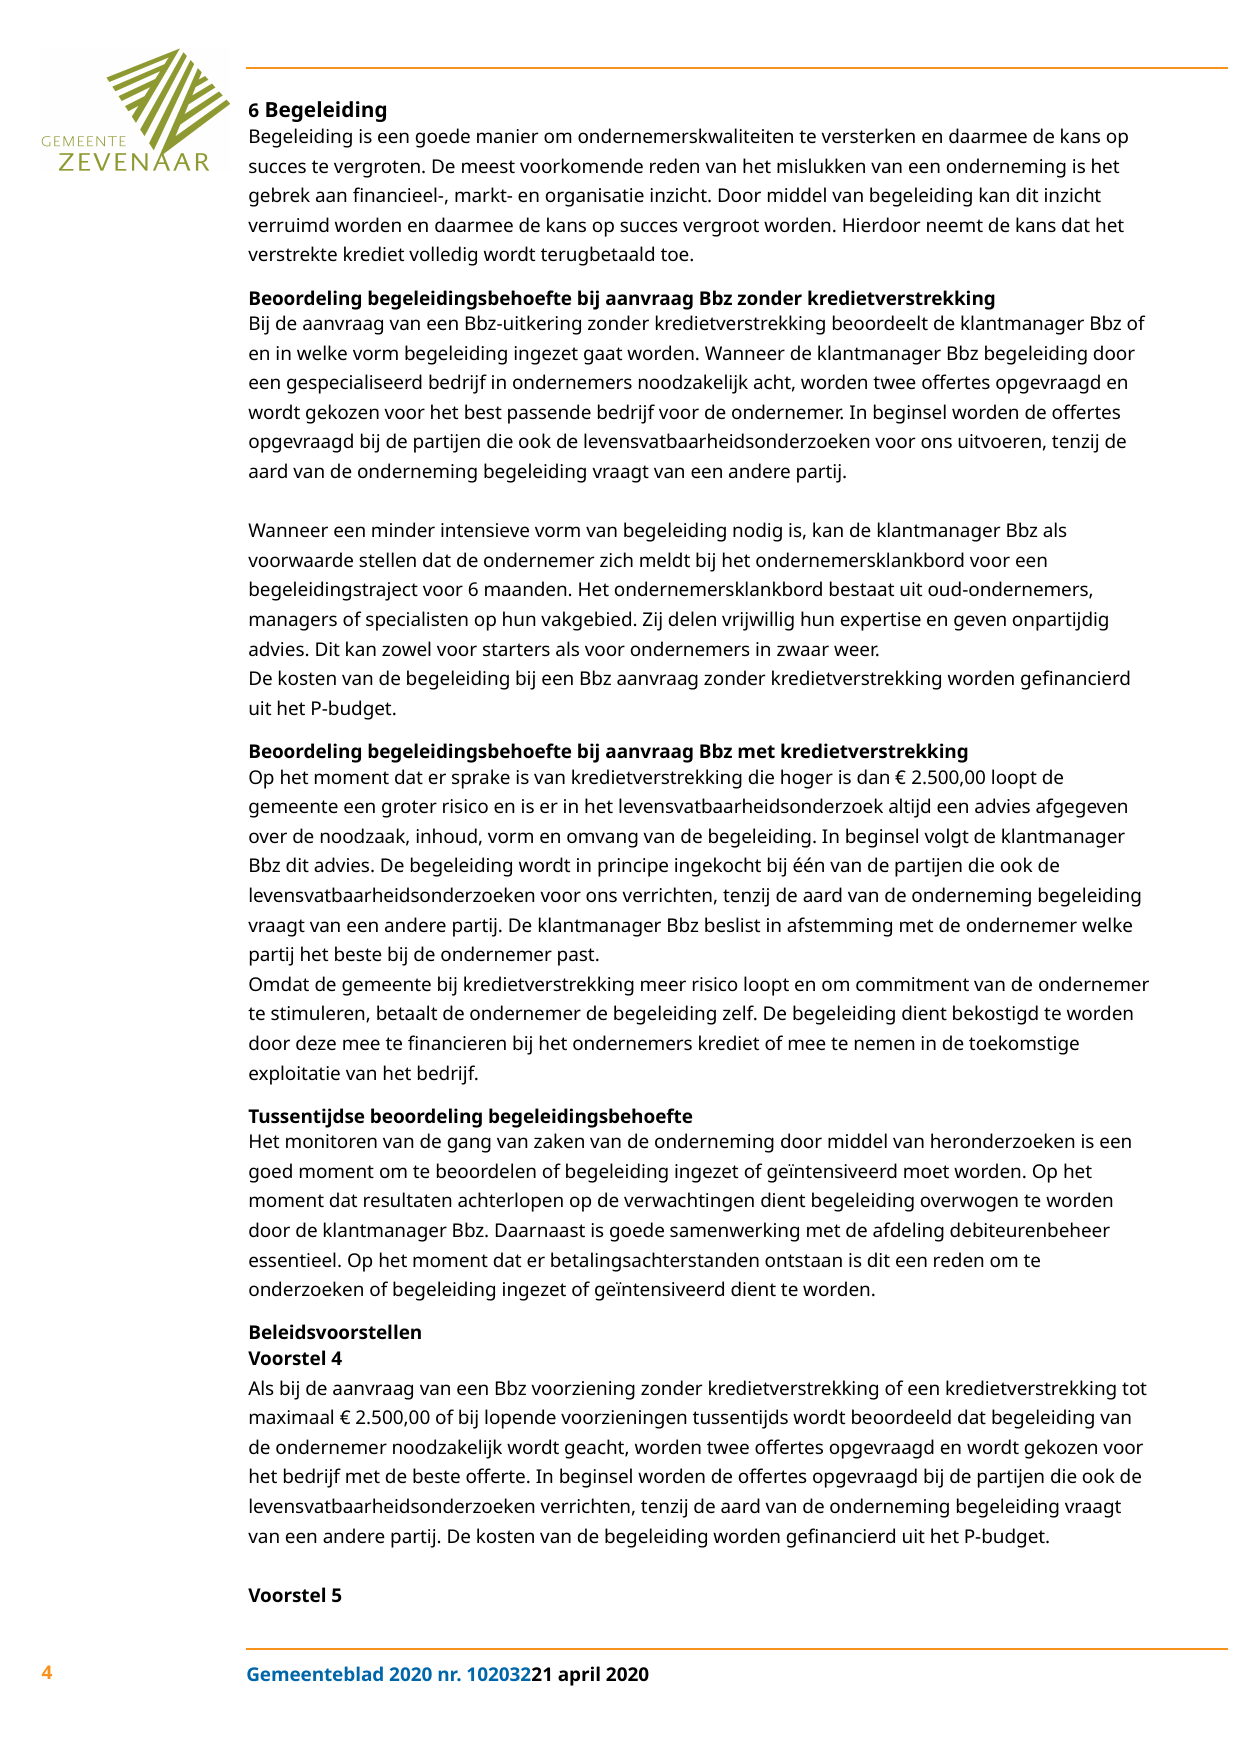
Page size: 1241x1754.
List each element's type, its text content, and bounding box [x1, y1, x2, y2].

text Omdat de gemeente bij kredietverstrekking meer risico loopt en om commitment van de ondernemer te stimuleren, betaalt de ondernemer de begeleiding zelf. De begeleiding dient bekostigd te worden door deze mee te financieren bij het ondernemers krediet of mee te nemen in de toekomstige exploitatie van het bedrijf. [248, 971, 1152, 1085]
text Op het moment dat er sprake is van kredietverstrekking die hoger is dan € 2.500,00 loopt de gemeente een groter risico en is er in het levensvatbaarheidsonderzoek altijd een advies afgegeven over de noodzaak, inhoud, vorm en omvang van de begeleiding. In beginsel volgt de klantmanager Bbz dit advies. De begeleiding wordt in principe ingekocht bij één van de partijen die ook de levensvatbaarheidsonderzoeken voor ons verrichten, tenzij de aard van de onderneming begeleiding vraagt van een andere partij. De klantmanager Bbz beslist in afstemming met de ondernemer welke partij het beste bij de ondernemer past. [248, 764, 1152, 967]
text Het monitoren van de gang van zaken van de onderneming door middel van heronderzoeken is een goed moment om te beoordelen of begeleiding ingezet of geïntensiveerd moet worden. Op het moment dat resultaten achterlopen op de verwachtingen dient begeleiding overwogen te worden door de klantmanager Bbz. Daarnaast is goede samenwerking met de afdeling debiteurenbeheer essentieel. Op het moment dat er betalingsachterstanden ontstaan is dit een reden om te onderzoeken of begeleiding ingezet of geïntensiveerd dient te worden. [248, 1128, 1152, 1302]
picture [41, 47, 231, 172]
text Beoordeling begeleidingsbehoefte bij aanvraag Bbz met kredietverstrekking [248, 738, 1152, 764]
text 6 Begeleiding [248, 95, 1152, 123]
text Begeleiding is een goede manier om ondernemerskwaliteiten te versterken en daarmee de kans op succes te vergroten. De meest voorkomende reden van het mislukken van een onderneming is het gebrek aan financieel-, markt- en organisatie inzicht. Door middel van begeleiding kan dit inzicht verruimd worden en daarmee de kans op succes vergroot worden. Hierdoor neemt de kans dat het verstrekte krediet volledig wordt terugbetaald toe. [248, 123, 1152, 267]
text Tussentijdse beoordeling begeleidingsbehoefte [248, 1103, 1152, 1128]
text De kosten van de begeleiding bij een Bbz aanvraag zonder kredietverstrekking worden gefinancierd uit het P-budget. [248, 665, 1152, 721]
text Bij de aanvraag van een Bbz-uitkering zonder kredietverstrekking beoordeelt de klantmanager Bbz of en in welke vorm begeleiding ingezet gaat worden. Wanneer de klantmanager Bbz begeleiding door een gespecialiseerd bedrijf in ondernemers noodzakelijk acht, worden twee offertes opgevraagd en wordt gekozen voor het best passende bedrijf voor de ondernemer. In beginsel worden de offertes opgevraagd bij de partijen die ook de levensvatbaarheidsonderzoeken voor ons uitvoeren, tenzij de aard van de onderneming begeleiding vraagt van een andere partij. [248, 310, 1152, 484]
text Beleidsvoorstellen [248, 1319, 1152, 1345]
text Beoordeling begeleidingsbehoefte bij aanvraag Bbz zonder kredietverstrekking [248, 285, 1152, 310]
text Wanneer een minder intensieve vorm van begeleiding nodig is, kan de klantmanager Bbz als voorwaarde stellen dat de ondernemer zich meldt bij het ondernemersklankbord voor een begeleidingstraject voor 6 maanden. Het ondernemersklankbord bestaat uit oud-ondernemers, managers of specialisten op hun vakgebied. Zij delen vrijwillig hun expertise en geven onpartijdig advies. Dit kan zowel voor starters als voor ondernemers in zwaar weer. [248, 517, 1152, 662]
table_header Voorstel 4 Als bij de aanvraag van een Bbz voorziening zonder kredietverstrekking of een kredietverstrekking tot maximaal € 2.500,00 of bij lopende voorzieningen tussentijds wordt beoordeeld dat begeleiding van de ondernemer noodzakelijk wordt geacht, worden twee offertes opgevraagd en wordt gekozen voor het bedrijf met de beste offerte. In beginsel worden de offertes opgevraagd bij de partijen die ook de levensvatbaarheidsonderzoeken verrichten, tenzij de aard van de onderneming begeleiding vraagt van een andere partij. De kosten van de begeleiding worden gefinancierd uit het P-budget. Voorstel 5 [248, 1345, 1152, 1608]
